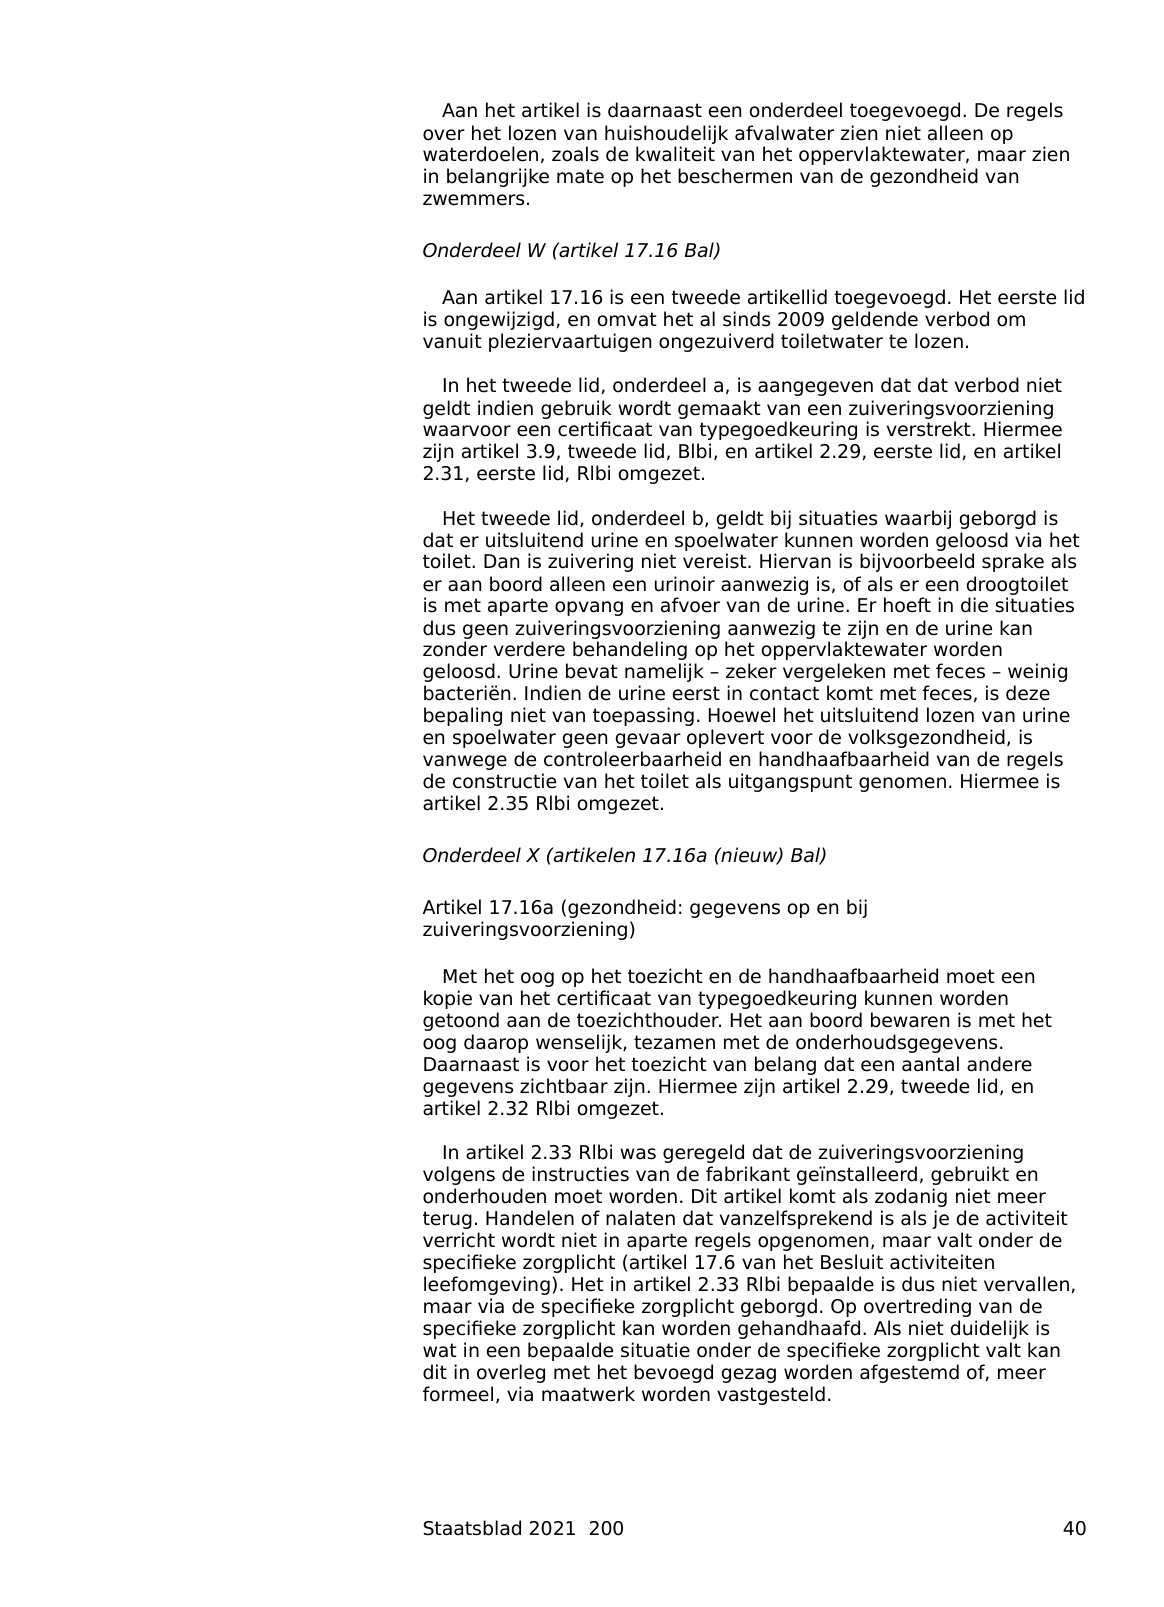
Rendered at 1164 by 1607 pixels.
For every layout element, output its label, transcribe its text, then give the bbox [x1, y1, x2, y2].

text In artikel 2.33 Rlbi was geregeld dat de zuiveringsvoorziening volgens de instructies van de fabrikant geïnstalleerd, gebruikt en onderhouden moet worden. Dit artikel komt als zodanig niet meer terug. Handelen of nalaten dat vanzelfsprekend is als je de activiteit verricht wordt niet in aparte regels opgenomen, maar valt onder de specifieke zorgplicht (artikel 17.6 van het Besluit activiteiten leefomgeving). Het in artikel 2.33 Rlbi bepaalde is dus niet vervallen, maar via de specifieke zorgplicht geborgd. Op overtreding van de specifieke zorgplicht kan worden gehandhaafd. Als niet duidelijk is wat in een bepaalde situatie onder de specifieke zorgplicht valt kan dit in overleg met het bevoegd gezag worden afgestemd of, meer formeel, via maatwerk worden vastgesteld. [422, 1142, 1087, 1406]
text Aan het artikel is daarnaast een onderdeel toegevoegd. De regels over het lozen van huishoudelijk afvalwater zien niet alleen op waterdoelen, zoals de kwaliteit van het oppervlaktewater, maar zien in belangrijke mate op het beschermen van de gezondheid van zwemmers. [422, 100, 1087, 210]
text In het tweede lid, onderdeel a, is aangegeven dat dat verbod niet geldt indien gebruik wordt gemaakt van een zuiveringsvoorziening waarvoor een certificaat van typegoedkeuring is verstrekt. Hiermee zijn artikel 3.9, tweede lid, Blbi, en artikel 2.29, eerste lid, en artikel 2.31, eerste lid, Rlbi omgezet. [422, 375, 1087, 485]
subtitle Artikel 17.16a (gezondheid: gegevens op en bij zuiveringsvoorziening) [422, 897, 1087, 941]
text Aan artikel 17.16 is een tweede artikellid toegevoegd. Het eerste lid is ongewijzigd, en omvat het al sinds 2009 geldende verbod om vanuit pleziervaartuigen ongezuiverd toiletwater te lozen. [422, 287, 1087, 353]
text Het tweede lid, onderdeel b, geldt bij situaties waarbij geborgd is dat er uitsluitend urine en spoelwater kunnen worden geloosd via het toilet. Dan is zuivering niet vereist. Hiervan is bijvoorbeeld sprake als er aan boord alleen een urinoir aanwezig is, of als er een droogtoilet is met aparte opvang en afvoer van de urine. Er hoeft in die situaties dus geen zuiveringsvoorziening aanwezig te zijn en de urine kan zonder verdere behandeling op het oppervlaktewater worden geloosd. Urine bevat namelijk – zeker vergeleken met feces – weinig bacteriën. Indien de urine eerst in contact komt met feces, is deze bepaling niet van toepassing. Hoewel het uitsluitend lozen van urine en spoelwater geen gevaar oplevert voor de volksgezondheid, is vanwege de controleerbaarheid en handhaafbaarheid van de regels de constructie van het toilet als uitgangspunt genomen. Hiermee is artikel 2.35 Rlbi omgezet. [422, 507, 1087, 815]
text Met het oog op het toezicht en de handhaafbaarheid moet een kopie van het certificaat van typegoedkeuring kunnen worden getoond aan de toezichthouder. Het aan boord bewaren is met het oog daarop wenselijk, tezamen met de onderhoudsgegevens. Daarnaast is voor het toezicht van belang dat een aantal andere gegevens zichtbaar zijn. Hiermee zijn artikel 2.29, tweede lid, en artikel 2.32 Rlbi omgezet. [422, 966, 1087, 1120]
subtitle Onderdeel W (artikel 17.16 Bal) [422, 240, 1087, 262]
subtitle Onderdeel X (artikelen 17.16a (nieuw) Bal) [422, 845, 1087, 867]
